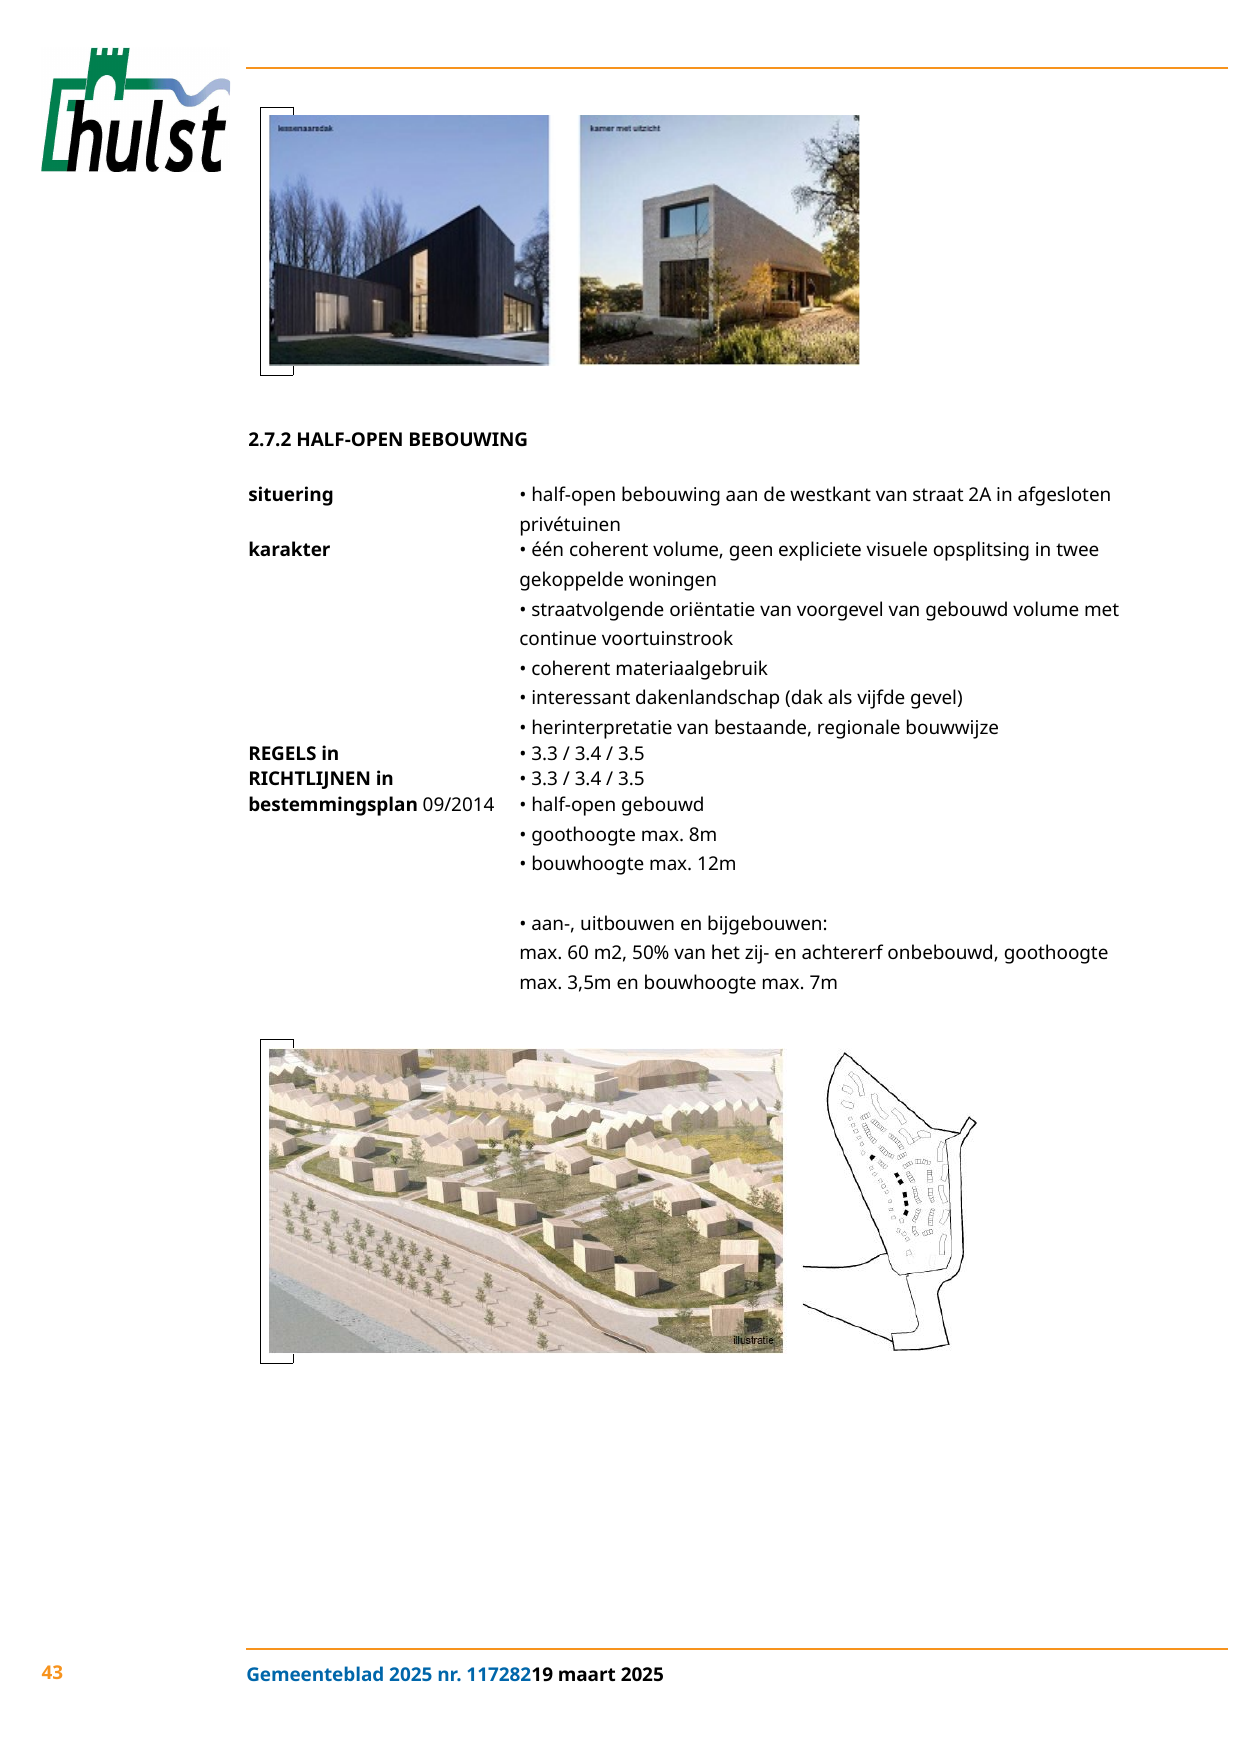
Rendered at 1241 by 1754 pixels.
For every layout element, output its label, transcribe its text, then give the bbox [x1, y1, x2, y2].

text 2.7.2 HALF-OPEN BEBOUWING [248, 426, 1152, 452]
table_cell RICHTLIJNEN in [248, 766, 519, 791]
picture [41, 47, 231, 172]
table_header • half-open bebouwing aan de westkant van straat 2A in afgesloten privétuinen [519, 481, 1152, 537]
table_cell • 3.3 / 3.4 / 3.5 [519, 740, 1152, 766]
table_header situering [248, 481, 519, 537]
table_cell REGELS in [248, 740, 519, 766]
table_cell • één coherent volume, geen expliciete visuele opsplitsing in twee gekoppelde woningen • straatvolgende oriëntatie van voorgevel van gebouwd volume met continue voortuinstrook • coherent materiaalgebruik • interessant dakenlandschap (dak als vijfde gevel) • herinterpretatie van bestaande, regionale bouwwijze [519, 537, 1152, 740]
picture [268, 115, 860, 366]
table_cell • half-open gebouwd • goothoogte max. 8m • bouwhoogte max. 12m • aan-, uitbouwen en bijgebouwen: max. 60 m2, 50% van het zij- en achtererf onbebouwd, goothoogte max. 3,5m en bouwhoogte max. 7m [519, 791, 1152, 994]
table_cell karakter [248, 537, 519, 740]
table_cell • 3.3 / 3.4 / 3.5 [519, 766, 1152, 791]
table_cell bestemmingsplan 09/2014 [248, 791, 519, 994]
picture [268, 1048, 978, 1354]
